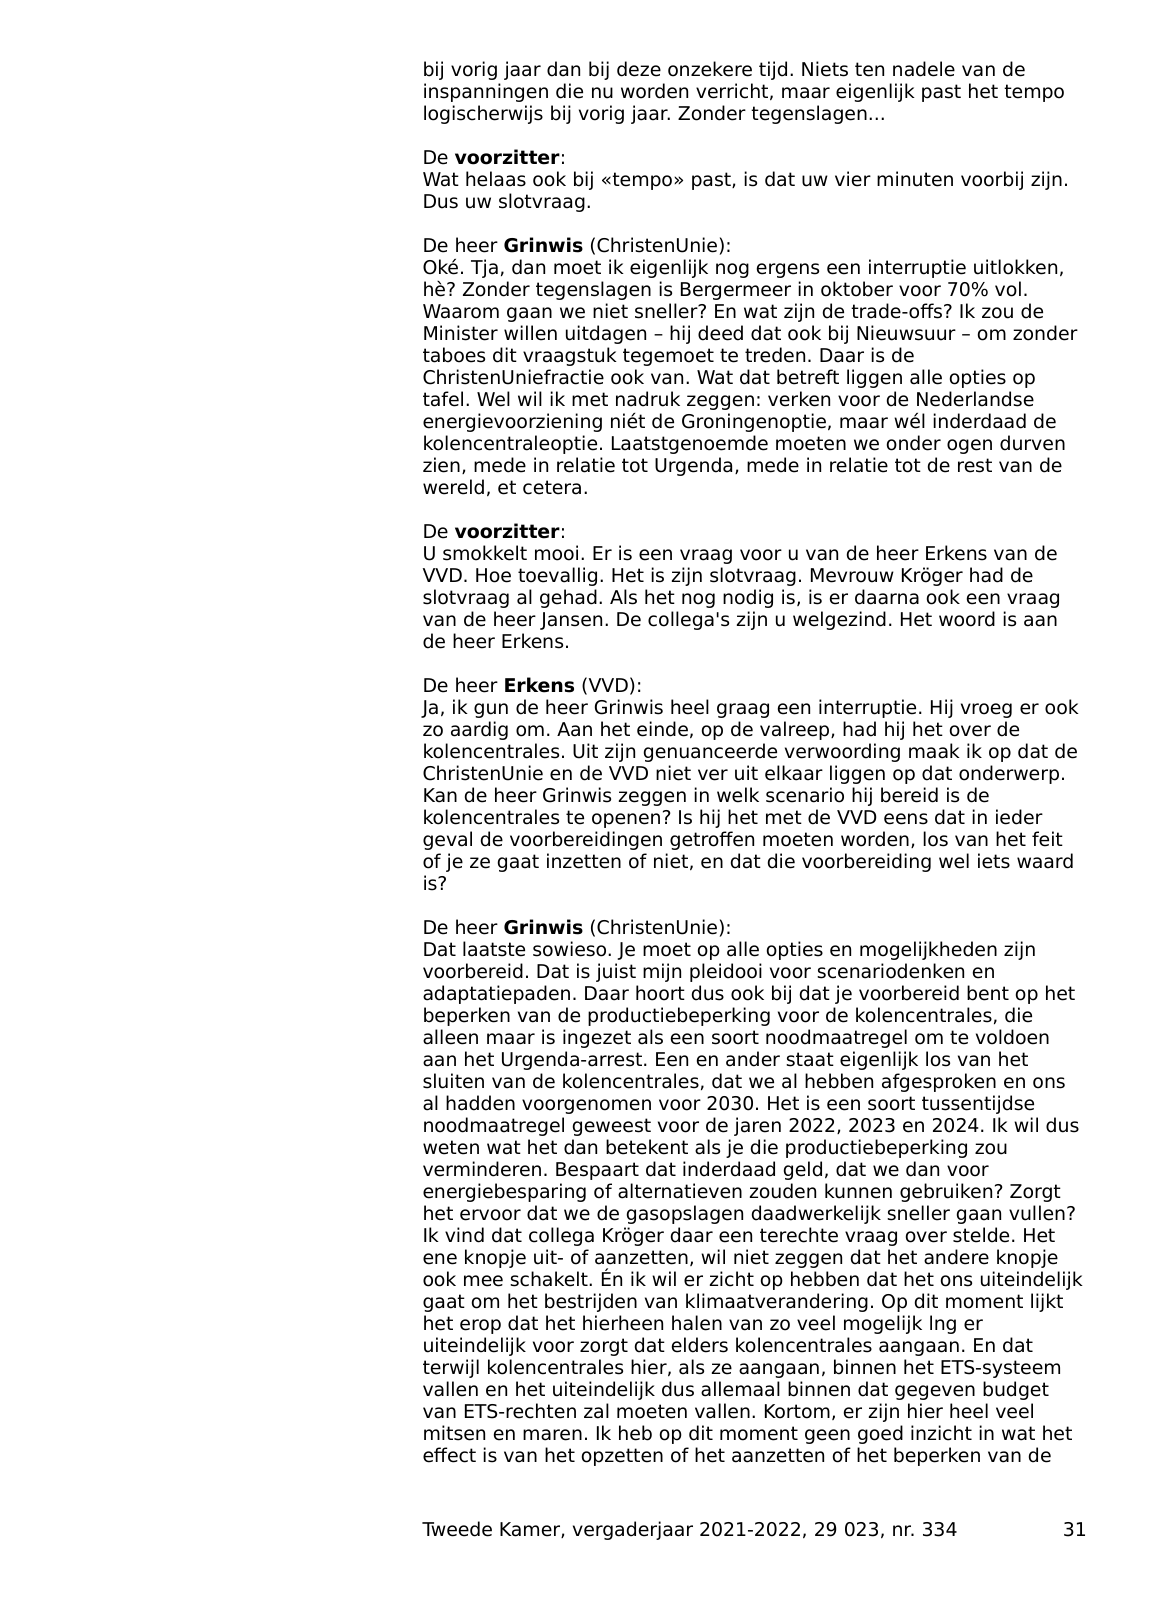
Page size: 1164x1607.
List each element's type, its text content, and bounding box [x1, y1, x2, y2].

text De voorzitter: [422, 521, 1087, 543]
text Wat helaas ook bij «tempo» past, is dat uw vier minuten voorbij zijn. Dus uw slotvraag. [422, 169, 1087, 213]
text Oké. Tja, dan moet ik eigenlijk nog ergens een interruptie uitlokken, hè? Zonder tegenslagen is Bergermeer in oktober voor 70% vol. Waarom gaan we niet sneller? En wat zijn de trade-offs? Ik zou de Minister willen uitdagen – hij deed dat ook bij Nieuwsuur – om zonder taboes dit vraagstuk tegemoet te treden. Daar is de ChristenUniefractie ook van. Wat dat betreft liggen alle opties op tafel. Wel wil ik met nadruk zeggen: verken voor de Nederlandse energievoorziening niét de Groningenoptie, maar wél inderdaad de kolencentraleoptie. Laatstgenoemde moeten we onder ogen durven zien, mede in relatie tot Urgenda, mede in relatie tot de rest van de wereld, et cetera. [422, 257, 1087, 499]
text De heer Grinwis (ChristenUnie): [422, 235, 1087, 257]
text Ja, ik gun de heer Grinwis heel graag een interruptie. Hij vroeg er ook zo aardig om. Aan het einde, op de valreep, had hij het over de kolencentrales. Uit zijn genuanceerde verwoording maak ik op dat de ChristenUnie en de VVD niet ver uit elkaar liggen op dat onderwerp. Kan de heer Grinwis zeggen in welk scenario hij bereid is de kolencentrales te openen? Is hij het met de VVD eens dat in ieder geval de voorbereidingen getroffen moeten worden, los van het feit of je ze gaat inzetten of niet, en dat die voorbereiding wel iets waard is? [422, 697, 1087, 895]
text bij vorig jaar dan bij deze onzekere tijd. Niets ten nadele van de inspanningen die nu worden verricht, maar eigenlijk past het tempo logischerwijs bij vorig jaar. Zonder tegenslagen... [422, 59, 1087, 125]
text De heer Erkens (VVD): [422, 675, 1087, 697]
text De heer Grinwis (ChristenUnie): [422, 917, 1087, 939]
text U smokkelt mooi. Er is een vraag voor u van de heer Erkens van de VVD. Hoe toevallig. Het is zijn slotvraag. Mevrouw Kröger had de slotvraag al gehad. Als het nog nodig is, is er daarna ook een vraag van de heer Jansen. De collega's zijn u welgezind. Het woord is aan de heer Erkens. [422, 543, 1087, 653]
text De voorzitter: [422, 147, 1087, 169]
text Dat laatste sowieso. Je moet op alle opties en mogelijkheden zijn voorbereid. Dat is juist mijn pleidooi voor scenariodenken en adaptatiepaden. Daar hoort dus ook bij dat je voorbereid bent op het beperken van de productiebeperking voor de kolencentrales, die alleen maar is ingezet als een soort noodmaatregel om te voldoen aan het Urgenda-arrest. Een en ander staat eigenlijk los van het sluiten van de kolencentrales, dat we al hebben afgesproken en ons al hadden voorgenomen voor 2030. Het is een soort tussentijdse noodmaatregel geweest voor de jaren 2022, 2023 en 2024. Ik wil dus weten wat het dan betekent als je die productiebeperking zou verminderen. Bespaart dat inderdaad geld, dat we dan voor energiebesparing of alternatieven zouden kunnen gebruiken? Zorgt het ervoor dat we de gasopslagen daadwerkelijk sneller gaan vullen? Ik vind dat collega Kröger daar een terechte vraag over stelde. Het ene knopje uit- of aanzetten, wil niet zeggen dat het andere knopje ook mee schakelt. Én ik wil er zicht op hebben dat het ons uiteindelijk gaat om het bestrijden van klimaatverandering. Op dit moment lijkt het erop dat het hierheen halen van zo veel mogelijk lng er uiteindelijk voor zorgt dat elders kolencentrales aangaan. En dat terwijl kolencentrales hier, als ze aangaan, binnen het ETS-systeem vallen en het uiteindelijk dus allemaal binnen dat gegeven budget van ETS-rechten zal moeten vallen. Kortom, er zijn hier heel veel mitsen en maren. Ik heb op dit moment geen goed inzicht in wat het effect is van het opzetten of het aanzetten of het beperken van de [422, 939, 1087, 1467]
